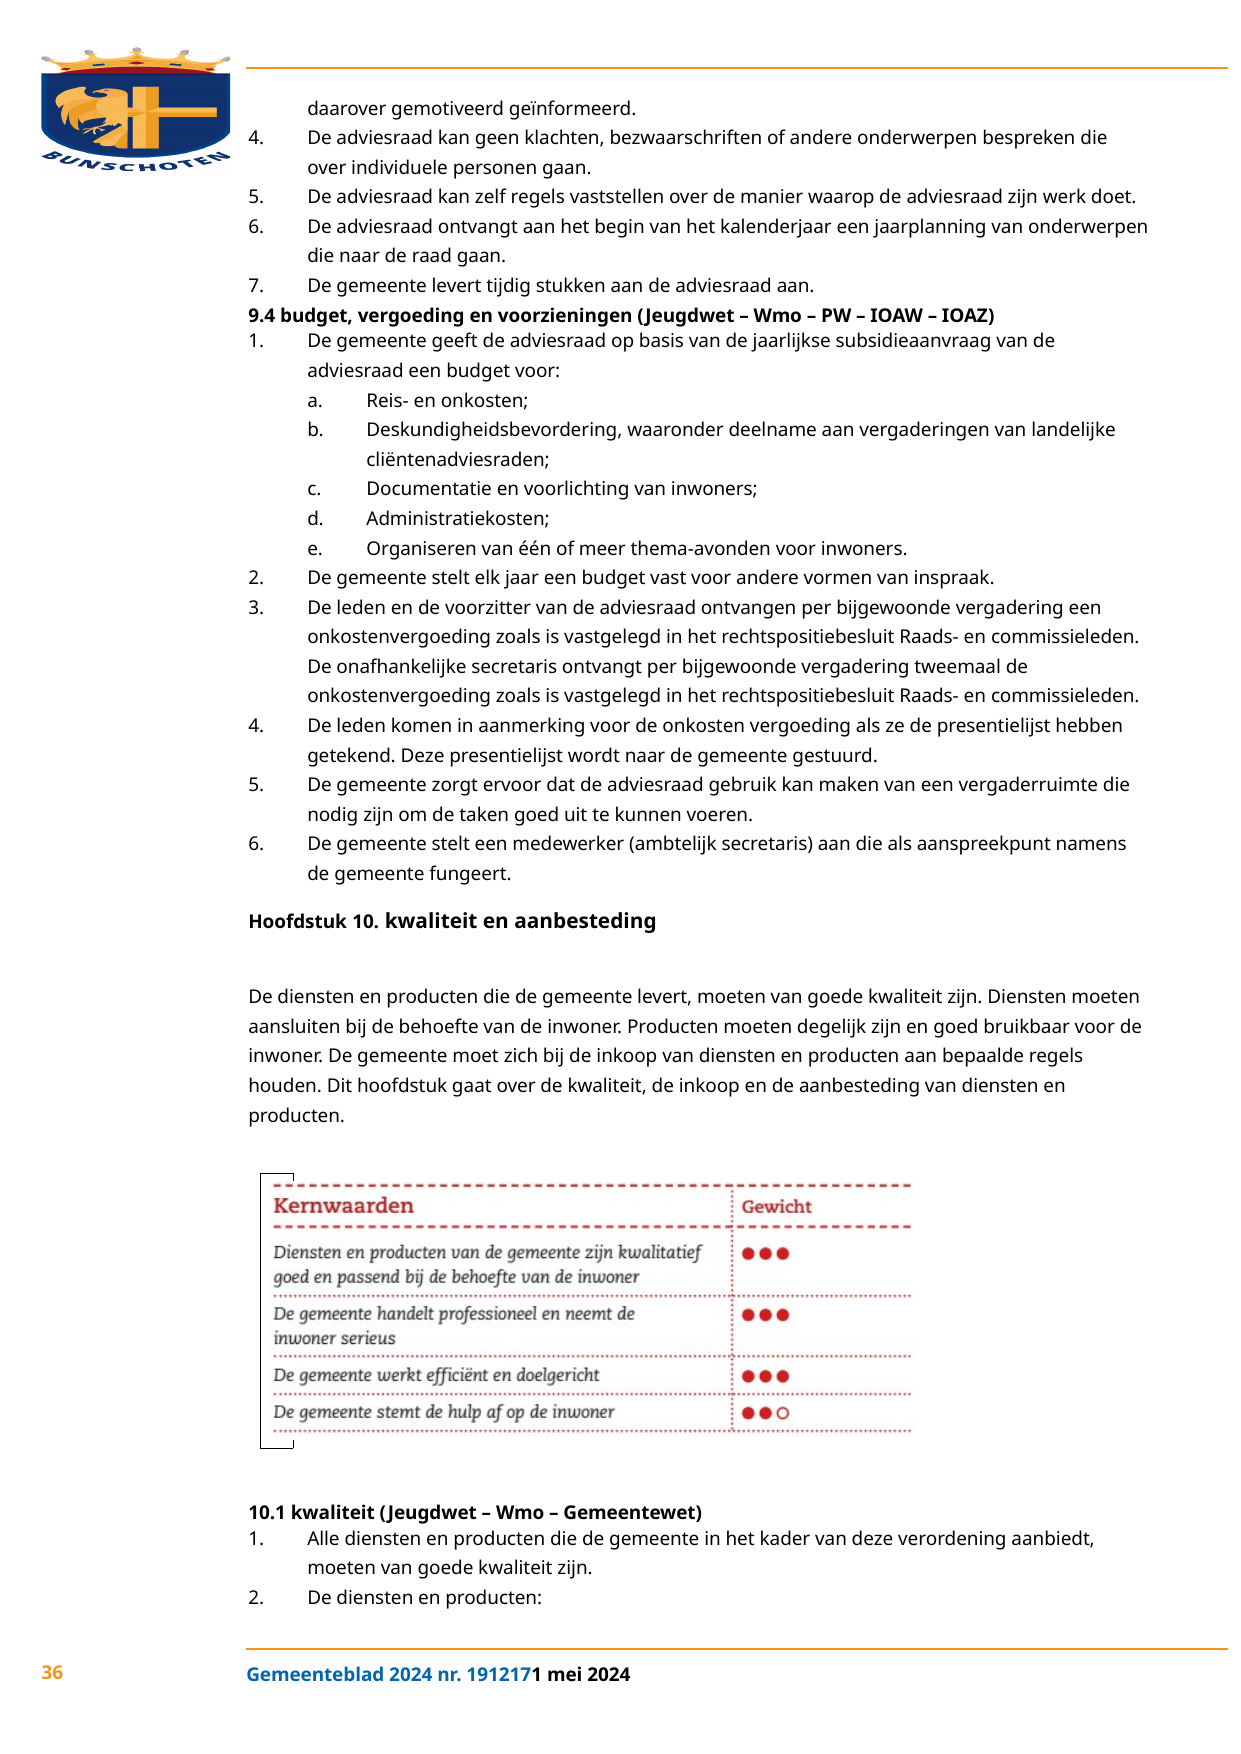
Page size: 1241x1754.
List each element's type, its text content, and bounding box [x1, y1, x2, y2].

text 9.4 budget, vergoeding en voorzieningen (Jeugdwet – Wmo – PW – IOAW – IOAZ) [248, 302, 1152, 328]
list De leden en de voorzitter van de adviesraad ontvangen per bijgewoonde vergadering een onkostenvergoeding zoals is vastgelegd in het rechtspositiebesluit Raads- en commissieleden. De onafhankelijke secretaris ontvangt per bijgewoonde vergadering tweemaal de onkostenvergoeding zoals is vastgelegd in het rechtspositiebesluit Raads- en commissieleden. [248, 594, 1152, 708]
picture [41, 47, 231, 172]
list Documentatie en voorlichting van inwoners; [307, 476, 1152, 501]
list De leden komen in aanmerking voor de onkosten vergoeding als ze de presentielijst hebben getekend. Deze presentielijst wordt naar de gemeente gestuurd. [248, 712, 1152, 767]
list Administratiekosten; [307, 505, 1152, 531]
text Hoofdstuk 10. kwaliteit en aanbesteding [248, 906, 1152, 934]
list Reis- en onkosten; [307, 387, 1152, 412]
list De gemeente stelt een medewerker (ambtelijk secretaris) aan die als aanspreekpunt namens de gemeente fungeert. [248, 831, 1152, 886]
list De gemeente geeft de adviesraad op basis van de jaarlijkse subsidieaanvraag van de adviesraad een budget voor: [248, 328, 1152, 383]
list De diensten en producten: [248, 1584, 1152, 1610]
list De adviesraad kan zelf regels vaststellen over de manier waarop de adviesraad zijn werk doet. [248, 183, 1152, 209]
picture [268, 1181, 919, 1440]
text De diensten en producten die de gemeente levert, moeten van goede kwaliteit zijn. Diensten moeten aansluiten bij de behoefte van de inwoner. Producten moeten degelijk zijn en goed bruikbaar voor de inwoner. De gemeente moet zich bij de inkoop van diensten en producten aan bepaalde regels houden. Dit hoofdstuk gaat over de kwaliteit, de inkoop en de aanbesteding van diensten en producten. [248, 983, 1152, 1127]
list Deskundigheidsbevordering, waaronder deelname aan vergaderingen van landelijke cliëntenadviesraden; [307, 416, 1152, 472]
text 10.1 kwaliteit (Jeugdwet – Wmo – Gemeentewet) [248, 1499, 1152, 1525]
list De gemeente stelt elk jaar een budget vast voor andere vormen van inspraak. [248, 564, 1152, 590]
list Organiseren van één of meer thema-avonden voor inwoners. [307, 535, 1152, 560]
list De adviesraad kan geen klachten, bezwaarschriften of andere onderwerpen bespreken die over individuele personen gaan. [248, 124, 1152, 180]
list daarover gemotiveerd geïnformeerd. [248, 95, 1152, 121]
list Alle diensten en producten die de gemeente in het kader van deze verordening aanbiedt, moeten van goede kwaliteit zijn. [248, 1525, 1152, 1580]
list De adviesraad ontvangt aan het begin van het kalenderjaar een jaarplanning van onderwerpen die naar de raad gaan. [248, 213, 1152, 268]
list De gemeente zorgt ervoor dat de adviesraad gebruik kan maken van een vergaderruimte die nodig zijn om de taken goed uit te kunnen voeren. [248, 771, 1152, 827]
list De gemeente levert tijdig stukken aan de adviesraad aan. [248, 272, 1152, 298]
